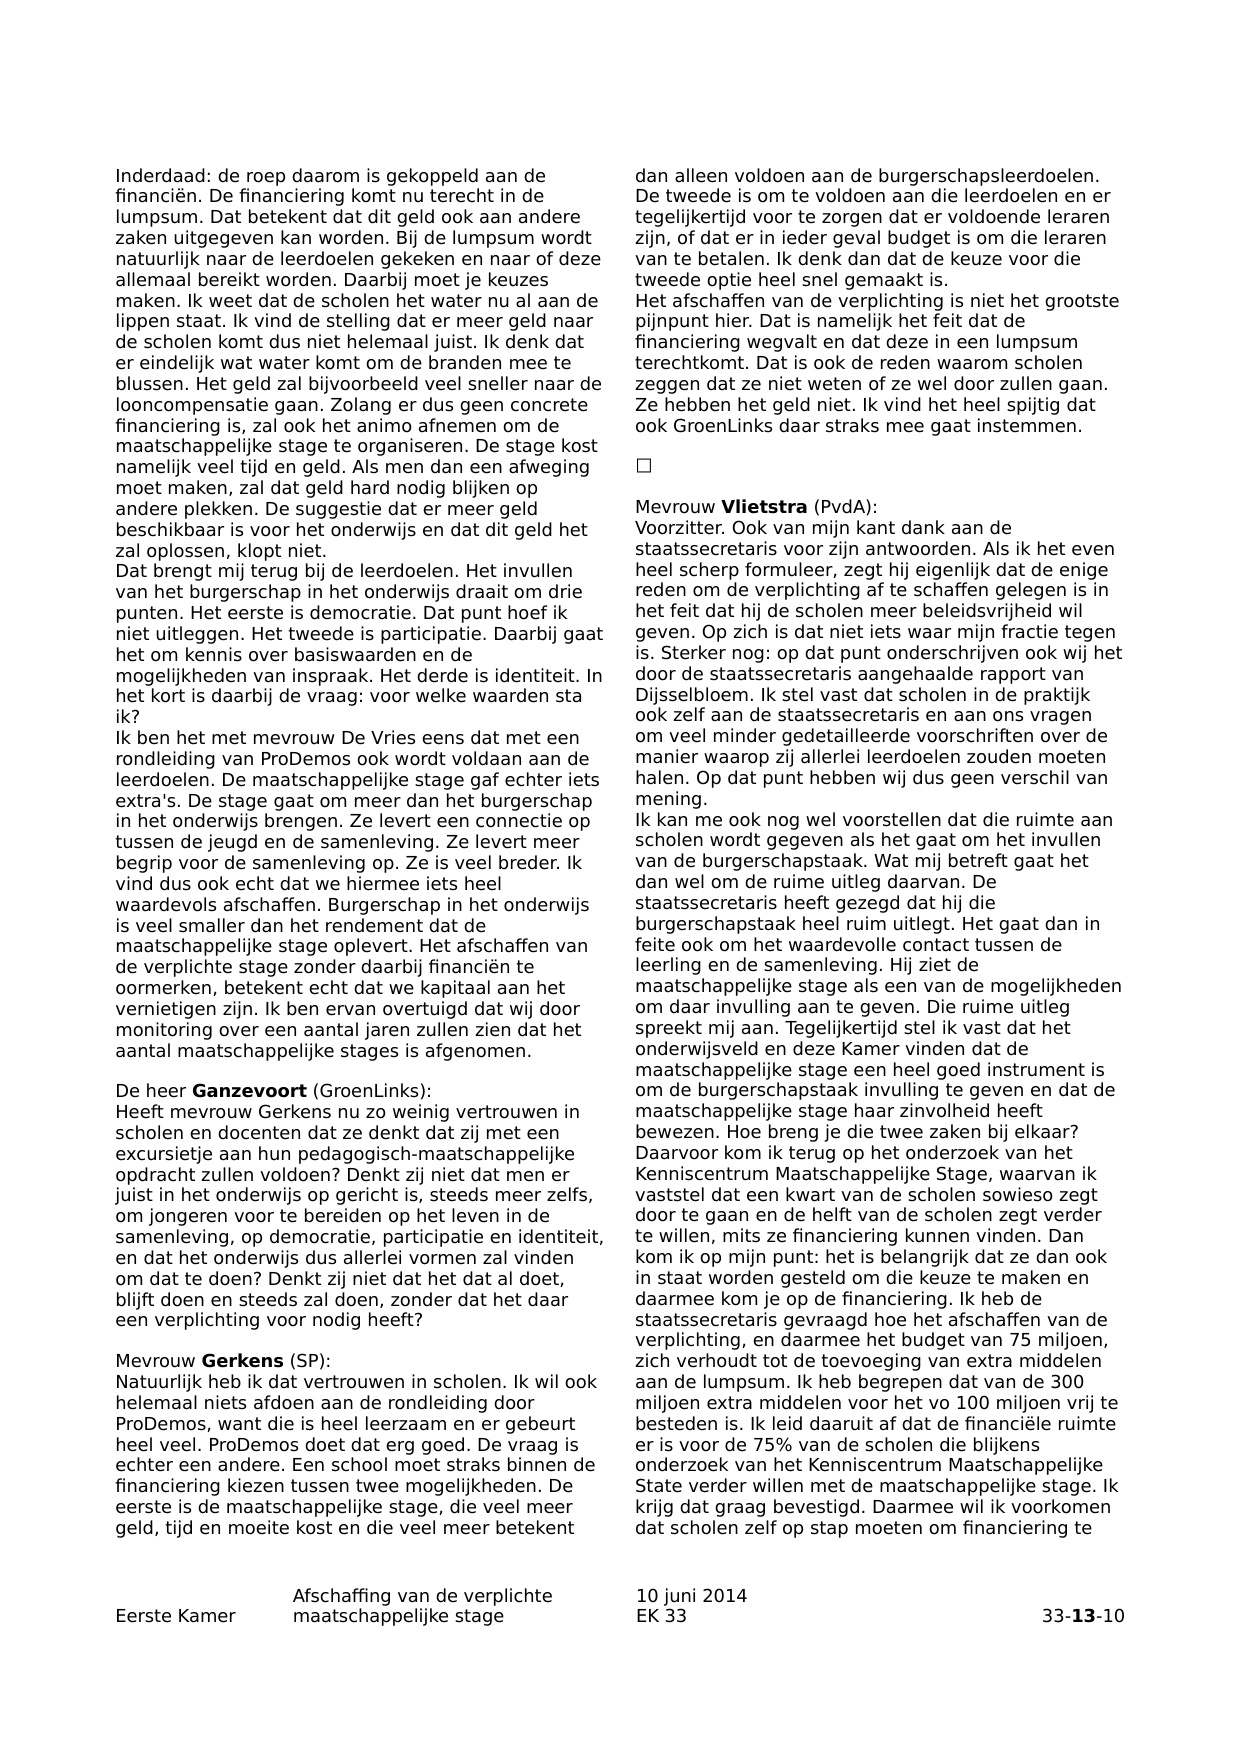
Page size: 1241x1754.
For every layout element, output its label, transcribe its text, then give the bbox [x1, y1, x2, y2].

text Mevrouw Vlietstra (PvdA): [635, 497, 1125, 518]
text Ik ben het met mevrouw De Vries eens dat met een rondleiding van ProDemos ook wordt voldaan aan de leerdoelen. De maatschappelijke stage gaf echter iets extra's. De stage gaat om meer dan het burgerschap in het onderwijs brengen. Ze levert een connectie op tussen de jeugd en de samenleving. Ze levert meer begrip voor de samenleving op. Ze is veel breder. Ik vind dus ook echt dat we hiermee iets heel waardevols afschaffen. Burgerschap in het onderwijs is veel smaller dan het rendement dat de maatschappelijke stage oplevert. Het afschaffen van de verplichte stage zonder daarbij financiën te oormerken, betekent echt dat we kapitaal aan het vernietigen zijn. Ik ben ervan overtuigd dat wij door monitoring over een aantal jaren zullen zien dat het aantal maatschappelijke stages is afgenomen. [115, 728, 605, 1061]
text dan alleen voldoen aan de burgerschapsleerdoelen. De tweede is om te voldoen aan die leerdoelen en er tegelijkertijd voor te zorgen dat er voldoende leraren zijn, of dat er in ieder geval budget is om die leraren van te betalen. Ik denk dan dat de keuze voor die tweede optie heel snel gemaakt is. [635, 165, 1125, 290]
text Dat brengt mij terug bij de leerdoelen. Het invullen van het burgerschap in het onderwijs draait om drie punten. Het eerste is democratie. Dat punt hoef ik niet uitleggen. Het tweede is participatie. Daarbij gaat het om kennis over basiswaarden en de mogelijkheden van inspraak. Het derde is identiteit. In het kort is daarbij de vraag: voor welke waarden sta ik? [115, 561, 605, 728]
text ⬜ [635, 456, 1125, 477]
text De heer Ganzevoort (GroenLinks): [115, 1081, 605, 1102]
text Natuurlijk heb ik dat vertrouwen in scholen. Ik wil ook helemaal niets afdoen aan de rondleiding door ProDemos, want die is heel leerzaam en er gebeurt heel veel. ProDemos doet dat erg goed. De vraag is echter een andere. Een school moet straks binnen de financiering kiezen tussen twee mogelijkheden. De eerste is de maatschappelijke stage, die veel meer geld, tijd en moeite kost en die veel meer betekent [115, 1372, 605, 1538]
text Inderdaad: de roep daarom is gekoppeld aan de financiën. De financiering komt nu terecht in de lumpsum. Dat betekent dat dit geld ook aan andere zaken uitgegeven kan worden. Bij de lumpsum wordt natuurlijk naar de leerdoelen gekeken en naar of deze allemaal bereikt worden. Daarbij moet je keuzes maken. Ik weet dat de scholen het water nu al aan de lippen staat. Ik vind de stelling dat er meer geld naar de scholen komt dus niet helemaal juist. Ik denk dat er eindelijk wat water komt om de branden mee te blussen. Het geld zal bijvoorbeeld veel sneller naar de looncompensatie gaan. Zolang er dus geen concrete financiering is, zal ook het animo afnemen om de maatschappelijke stage te organiseren. De stage kost namelijk veel tijd en geld. Als men dan een afweging moet maken, zal dat geld hard nodig blijken op andere plekken. De suggestie dat er meer geld beschikbaar is voor het onderwijs en dat dit geld het zal oplossen, klopt niet. [115, 165, 605, 561]
text Ik kan me ook nog wel voorstellen dat die ruimte aan scholen wordt gegeven als het gaat om het invullen van de burgerschapstaak. Wat mij betreft gaat het dan wel om de ruime uitleg daarvan. De staatssecretaris heeft gezegd dat hij die burgerschapstaak heel ruim uitlegt. Het gaat dan in feite ook om het waardevolle contact tussen de leerling en de samenleving. Hij ziet de maatschappelijke stage als een van de mogelijkheden om daar invulling aan te geven. Die ruime uitleg spreekt mij aan. Tegelijkertijd stel ik vast dat het onderwijsveld en deze Kamer vinden dat de maatschappelijke stage een heel goed instrument is om de burgerschapstaak invulling te geven en dat de maatschappelijke stage haar zinvolheid heeft bewezen. Hoe breng je die twee zaken bij elkaar? Daarvoor kom ik terug op het onderzoek van het Kenniscentrum Maatschappelijke Stage, waarvan ik vaststel dat een kwart van de scholen sowieso zegt door te gaan en de helft van de scholen zegt verder te willen, mits ze financiering kunnen vinden. Dan kom ik op mijn punt: het is belangrijk dat ze dan ook in staat worden gesteld om die keuze te maken en daarmee kom je op de financiering. Ik heb de staatssecretaris gevraagd hoe het afschaffen van de verplichting, en daarmee het budget van 75 miljoen, zich verhoudt tot de toevoeging van extra middelen aan de lumpsum. Ik heb begrepen dat van de 300 miljoen extra middelen voor het vo 100 miljoen vrij te besteden is. Ik leid daaruit af dat de financiële ruimte er is voor de 75% van de scholen die blijkens onderzoek van het Kenniscentrum Maatschappelijke State verder willen met de maatschappelijke stage. Ik krijg dat graag bevestigd. Daarmee wil ik voorkomen dat scholen zelf op stap moeten om financiering te [635, 809, 1125, 1538]
text Het afschaffen van de verplichting is niet het grootste pijnpunt hier. Dat is namelijk het feit dat de financiering wegvalt en dat deze in een lumpsum terechtkomt. Dat is ook de reden waarom scholen zeggen dat ze niet weten of ze wel door zullen gaan. Ze hebben het geld niet. Ik vind het heel spijtig dat ook GroenLinks daar straks mee gaat instemmen. [635, 290, 1125, 436]
text Mevrouw Gerkens (SP): [115, 1351, 605, 1372]
text Heeft mevrouw Gerkens nu zo weinig vertrouwen in scholen en docenten dat ze denkt dat zij met een excursietje aan hun pedagogisch-maatschappelijke opdracht zullen voldoen? Denkt zij niet dat men er juist in het onderwijs op gericht is, steeds meer zelfs, om jongeren voor te bereiden op het leven in de samenleving, op democratie, participatie en identiteit, en dat het onderwijs dus allerlei vormen zal vinden om dat te doen? Denkt zij niet dat het dat al doet, blijft doen en steeds zal doen, zonder dat het daar een verplichting voor nodig heeft? [115, 1102, 605, 1331]
text Voorzitter. Ook van mijn kant dank aan de staatssecretaris voor zijn antwoorden. Als ik het even heel scherp formuleer, zegt hij eigenlijk dat de enige reden om de verplichting af te schaffen gelegen is in het feit dat hij de scholen meer beleidsvrijheid wil geven. Op zich is dat niet iets waar mijn fractie tegen is. Sterker nog: op dat punt onderschrijven ook wij het door de staatssecretaris aangehaalde rapport van Dijsselbloem. Ik stel vast dat scholen in de praktijk ook zelf aan de staatssecretaris en aan ons vragen om veel minder gedetailleerde voorschriften over de manier waarop zij allerlei leerdoelen zouden moeten halen. Op dat punt hebben wij dus geen verschil van mening. [635, 518, 1125, 809]
